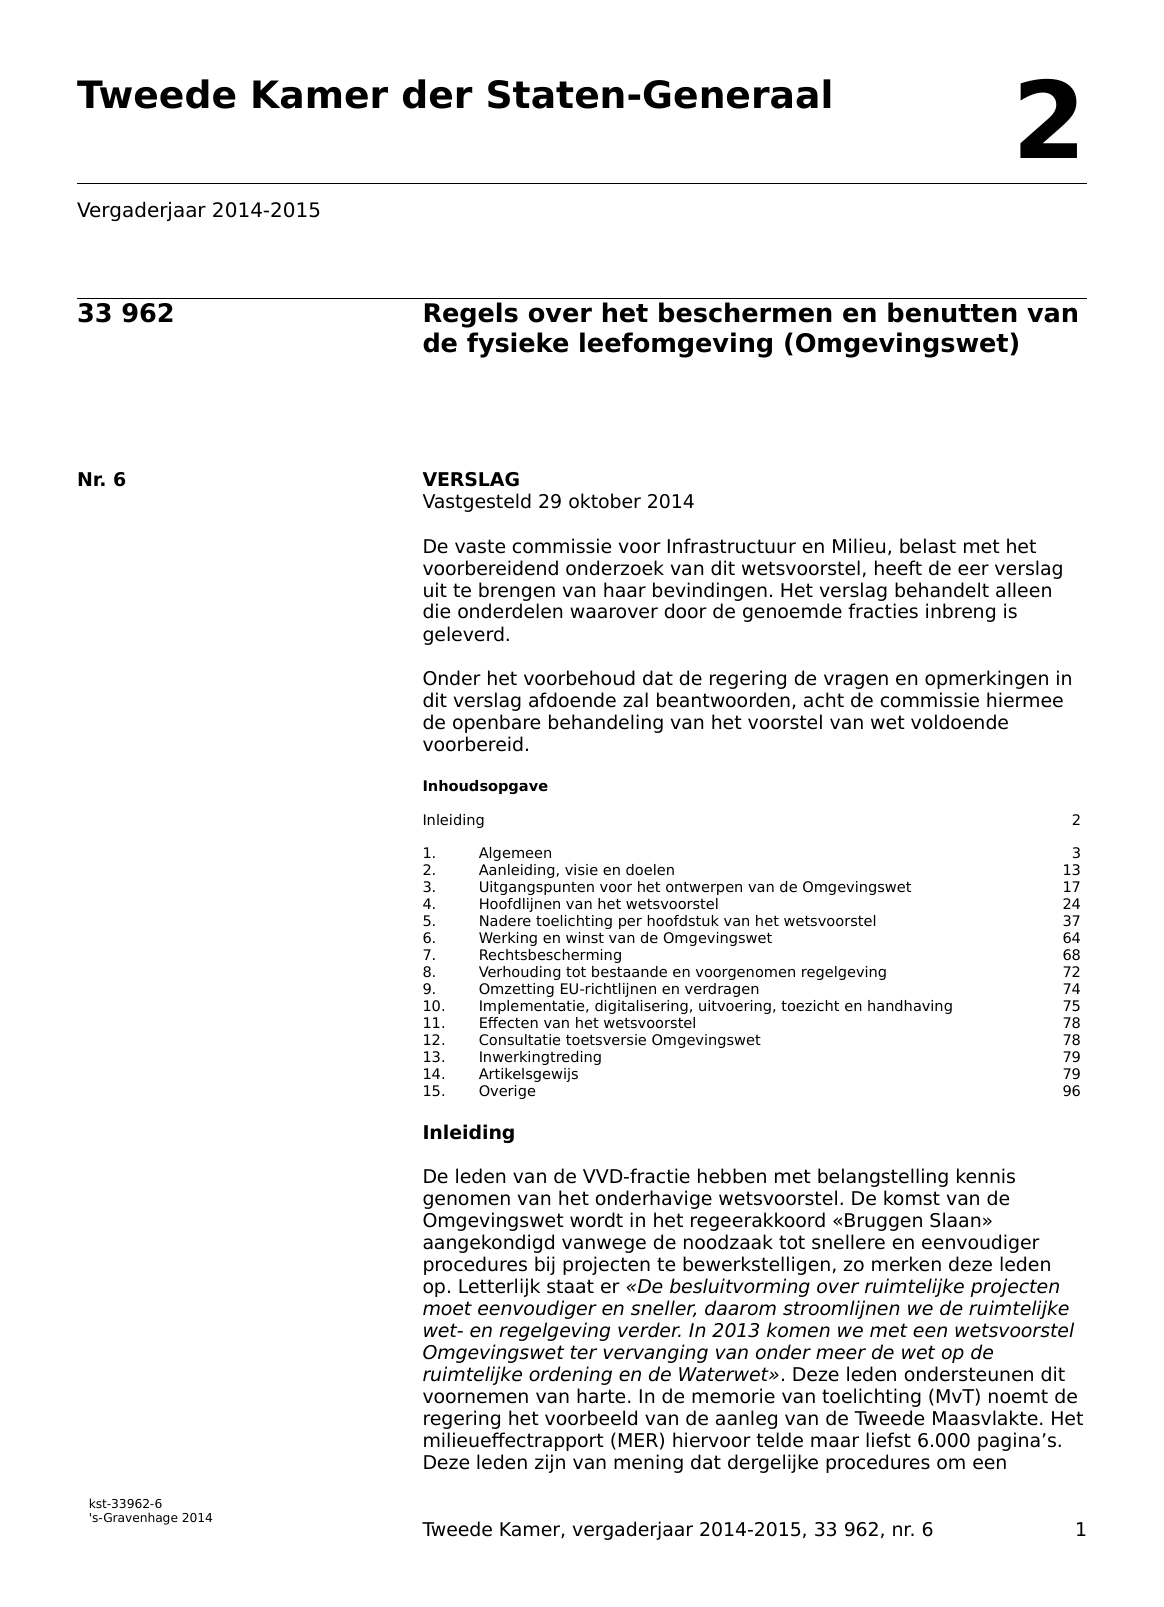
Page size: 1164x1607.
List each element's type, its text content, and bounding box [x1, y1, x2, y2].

table_cell Implementatie, digitalisering, uitvoering, toezicht en handhaving [473, 998, 1022, 1015]
table_cell Vergaderjaar 2014-2015 [77, 184, 1087, 298]
table_cell Aanleiding, visie en doelen [473, 862, 1022, 879]
table_cell [422, 828, 473, 845]
text kst-33962-6 [88, 1497, 323, 1511]
text 's-Gravenhage 2014 [88, 1511, 323, 1525]
table_cell 14. [422, 1066, 473, 1083]
table_cell 9. [422, 981, 473, 998]
table_cell 8. [422, 964, 473, 981]
table_cell Verhouding tot bestaande en voorgenomen regelgeving [473, 964, 1022, 981]
table_cell 79 [1022, 1066, 1087, 1083]
table_cell Algemeen [473, 845, 1022, 862]
table_cell Inwerkingtreding [473, 1049, 1022, 1066]
table_cell 79 [1022, 1049, 1087, 1066]
table_header 2 [886, 59, 1087, 183]
text De vaste commissie voor Infrastructuur en Milieu, belast met het voorbereidend onderzoek van dit wetsvoorstel, heeft de eer verslag uit te brengen van haar bevindingen. Het verslag behandelt alleen die onderdelen waarover door de genoemde fracties inbreng is geleverd. [422, 536, 1087, 645]
table_cell 7. [422, 947, 473, 964]
table_cell Inleiding [422, 811, 1022, 828]
subtitle 33 962 Regels over het beschermen en benutten van de fysieke leefomgeving (Omgevingswet) [77, 299, 1087, 358]
table_cell 5. [422, 913, 473, 930]
table_cell [422, 794, 473, 811]
table_cell Rechtsbescherming [473, 947, 1022, 964]
table_cell Effecten van het wetsvoorstel [473, 1015, 1022, 1032]
text De leden van de VVD-fractie hebben met belangstelling kennis genomen van het onderhavige wetsvoorstel. De komst van de Omgevingswet wordt in het regeerakkoord «Bruggen Slaan» aangekondigd vanwege de noodzaak tot snellere en eenvoudiger procedures bij projecten te bewerkstelligen, zo merken deze leden op. Letterlijk staat er «De besluitvorming over ruimtelijke projecten moet eenvoudiger en sneller, daarom stroomlijnen we de ruimtelijke wet- en regelgeving verder. In 2013 komen we met een wetsvoorstel Omgevingswet ter vervanging van onder meer de wet op de ruimtelijke ordening en de Waterwet». Deze leden ondersteunen dit voornemen van harte. In de memorie van toelichting (MvT) noemt de regering het voorbeeld van de aanleg van de Tweede Maasvlakte. Het milieueffectrapport (MER) hiervoor telde maar liefst 6.000 pagina’s. Deze leden zijn van mening dat dergelijke procedures om een [422, 1166, 1087, 1474]
table_cell 12. [422, 1032, 473, 1049]
table_header [1022, 778, 1087, 794]
table_cell 3 [1022, 845, 1087, 862]
table_cell 13 [1022, 862, 1087, 879]
table_cell 68 [1022, 947, 1087, 964]
table_cell Artikelsgewijs [473, 1066, 1022, 1083]
table_cell 17 [1022, 879, 1087, 896]
table_cell Nadere toelichting per hoofdstuk van het wetsvoorstel [473, 913, 1022, 930]
table_cell Overige [473, 1083, 1022, 1100]
table_cell 3. [422, 879, 473, 896]
table_cell 24 [1022, 896, 1087, 913]
table_cell Werking en winst van de Omgevingswet [473, 930, 1022, 947]
table_cell 11. [422, 1015, 473, 1032]
table_cell 64 [1022, 930, 1087, 947]
table_cell 15. [422, 1083, 473, 1100]
table_header Tweede Kamer der Staten-Generaal [77, 59, 886, 183]
table_cell [473, 828, 1022, 845]
table_cell Uitgangspunten voor het ontwerpen van de Omgevingswet [473, 879, 1022, 896]
table_cell [473, 794, 1022, 811]
table_cell Omzetting EU-richtlijnen en verdragen [473, 981, 1022, 998]
text Onder het voorbehoud dat de regering de vragen en opmerkingen in dit verslag afdoende zal beantwoorden, acht de commissie hiermee de openbare behandeling van het voorstel van wet voldoende voorbereid. [422, 668, 1087, 756]
table_header Inhoudsopgave [422, 778, 1022, 794]
table_cell 74 [1022, 981, 1087, 998]
table_cell 10. [422, 998, 473, 1015]
table_cell 72 [1022, 964, 1087, 981]
table_cell 2 [1022, 811, 1087, 828]
table_cell Hoofdlijnen van het wetsvoorstel [473, 896, 1022, 913]
table_cell [1022, 794, 1087, 811]
table_cell [1022, 828, 1087, 845]
table_cell 96 [1022, 1083, 1087, 1100]
table_cell 13. [422, 1049, 473, 1066]
table_cell 78 [1022, 1015, 1087, 1032]
table_cell 2. [422, 862, 473, 879]
table_cell 78 [1022, 1032, 1087, 1049]
table_cell Consultatie toetsversie Omgevingswet [473, 1032, 1022, 1049]
table_cell 4. [422, 896, 473, 913]
text Vastgesteld 29 oktober 2014 [422, 491, 1087, 513]
table_cell 75 [1022, 998, 1087, 1015]
table_cell 6. [422, 930, 473, 947]
subtitle Nr. 6 VERSLAG [77, 469, 1087, 491]
subtitle Inleiding [422, 1122, 1087, 1144]
table_cell 1. [422, 845, 473, 862]
table_cell 37 [1022, 913, 1087, 930]
